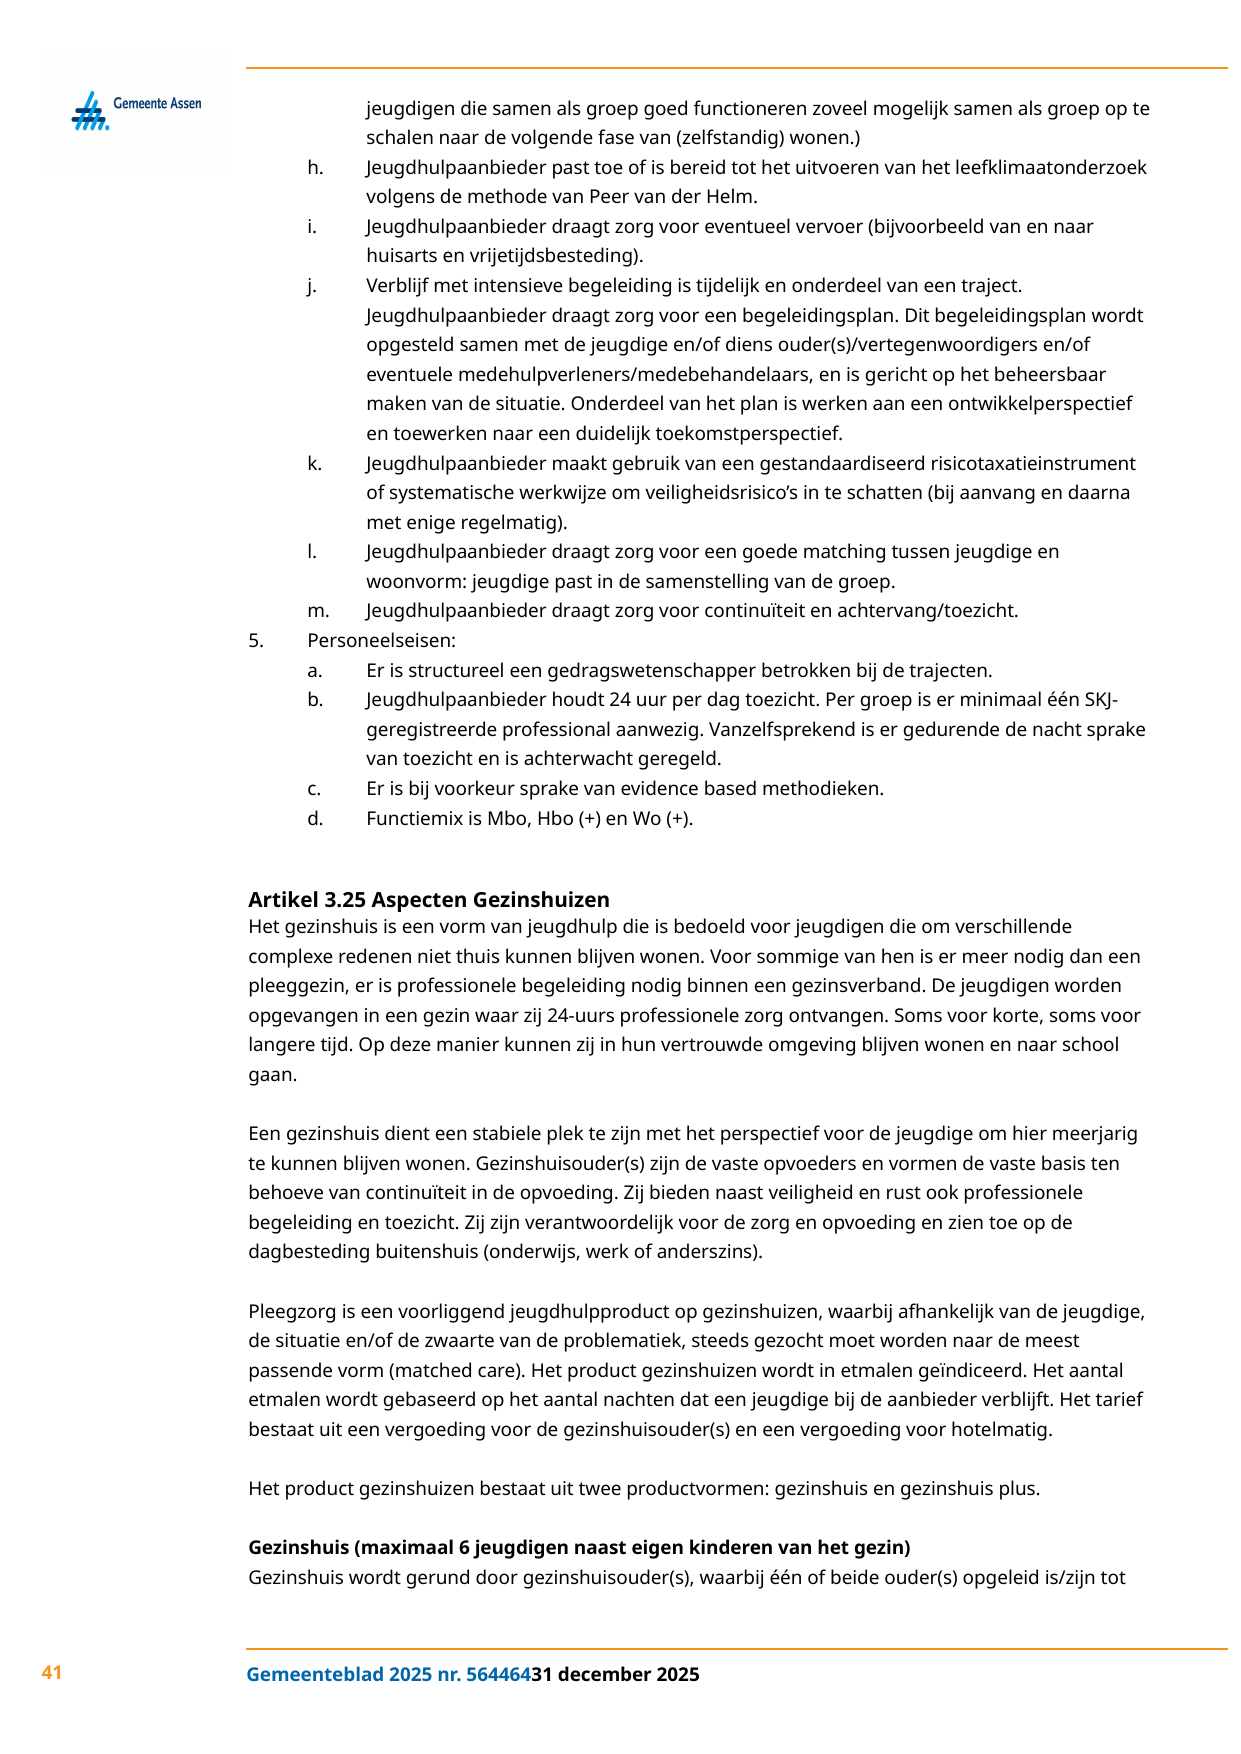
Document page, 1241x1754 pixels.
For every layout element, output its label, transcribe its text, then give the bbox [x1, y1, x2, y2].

list Jeugdhulpaanbieder maakt gebruik van een gestandaardiseerd risicotaxatieinstrument of systematische werkwijze om veiligheidsrisico’s in te schatten (bij aanvang en daarna met enige regelmatig). [307, 450, 1152, 535]
text Artikel 3.25 Aspecten Gezinshuizen [248, 885, 1152, 913]
picture [41, 47, 231, 172]
list Jeugdhulpaanbieder draagt zorg voor continuïteit en achtervang/toezicht. [307, 598, 1152, 623]
text Het gezinshuis is een vorm van jeugdhulp die is bedoeld voor jeugdigen die om verschillende complexe redenen niet thuis kunnen blijven wonen. Voor sommige van hen is er meer nodig dan een pleeggezin, er is professionele begeleiding nodig binnen een gezinsverband. De jeugdigen worden opgevangen in een gezin waar zij 24-uurs professionele zorg ontvangen. Soms voor korte, soms voor langere tijd. Op deze manier kunnen zij in hun vertrouwde omgeving blijven wonen en naar school gaan. [248, 913, 1152, 1087]
list Verblijf met intensieve begeleiding is tijdelijk en onderdeel van een traject. Jeugdhulpaanbieder draagt zorg voor een begeleidingsplan. Dit begeleidingsplan wordt opgesteld samen met de jeugdige en/of diens ouder(s)/vertegenwoordigers en/of eventuele medehulpverleners/medebehandelaars, en is gericht op het beheersbaar maken van de situatie. Onderdeel van het plan is werken aan een ontwikkelperspectief en toewerken naar een duidelijk toekomstperspectief. [307, 272, 1152, 446]
text Een gezinshuis dient een stabiele plek te zijn met het perspectief voor de jeugdige om hier meerjarig te kunnen blijven wonen. Gezinshuisouder(s) zijn de vaste opvoeders en vormen de vaste basis ten behoeve van continuïteit in de opvoeding. Zij bieden naast veiligheid en rust ook professionele begeleiding en toezicht. Zij zijn verantwoordelijk voor de zorg en opvoeding en zien toe op de dagbesteding buitenshuis (onderwijs, werk of anderszins). [248, 1120, 1152, 1264]
text Pleegzorg is een voorliggend jeugdhulpproduct op gezinshuizen, waarbij afhankelijk van de jeugdige, de situatie en/of de zwaarte van de problematiek, steeds gezocht moet worden naar de meest passende vorm (matched care). Het product gezinshuizen wordt in etmalen geïndiceerd. Het aantal etmalen wordt gebaseerd op het aantal nachten dat een jeugdige bij de aanbieder verblijft. Het tarief bestaat uit een vergoeding voor de gezinshuisouder(s) en een vergoeding voor hotelmatig. [248, 1298, 1152, 1442]
list Jeugdhulpaanbieder draagt zorg voor een goede matching tussen jeugdige en woonvorm: jeugdige past in de samenstelling van de groep. [307, 538, 1152, 594]
list Jeugdhulpaanbieder houdt 24 uur per dag toezicht. Per groep is er minimaal één SKJ-geregistreerde professional aanwezig. Vanzelfsprekend is er gedurende de nacht sprake van toezicht en is achterwacht geregeld. [307, 686, 1152, 771]
text Gezinshuis wordt gerund door gezinshuisouder(s), waarbij één of beide ouder(s) opgeleid is/zijn tot [248, 1564, 1152, 1590]
list Er is structureel een gedragswetenschapper betrokken bij de trajecten. [307, 657, 1152, 683]
list Functiemix is Mbo, Hbo (+) en Wo (+). [307, 805, 1152, 831]
list Er is bij voorkeur sprake van evidence based methodieken. [307, 775, 1152, 801]
list jeugdigen die samen als groep goed functioneren zoveel mogelijk samen als groep op te schalen naar de volgende fase van (zelfstandig) wonen.) [307, 95, 1152, 150]
text Het product gezinshuizen bestaat uit twee productvormen: gezinshuis en gezinshuis plus. [248, 1475, 1152, 1501]
text Gezinshuis (maximaal 6 jeugdigen naast eigen kinderen van het gezin) [248, 1534, 1152, 1560]
list Jeugdhulpaanbieder past toe of is bereid tot het uitvoeren van het leefklimaatonderzoek volgens de methode van Peer van der Helm. [307, 154, 1152, 209]
list Personeelseisen: [248, 627, 1152, 653]
list Jeugdhulpaanbieder draagt zorg voor eventueel vervoer (bijvoorbeeld van en naar huisarts en vrijetijdsbesteding). [307, 213, 1152, 268]
